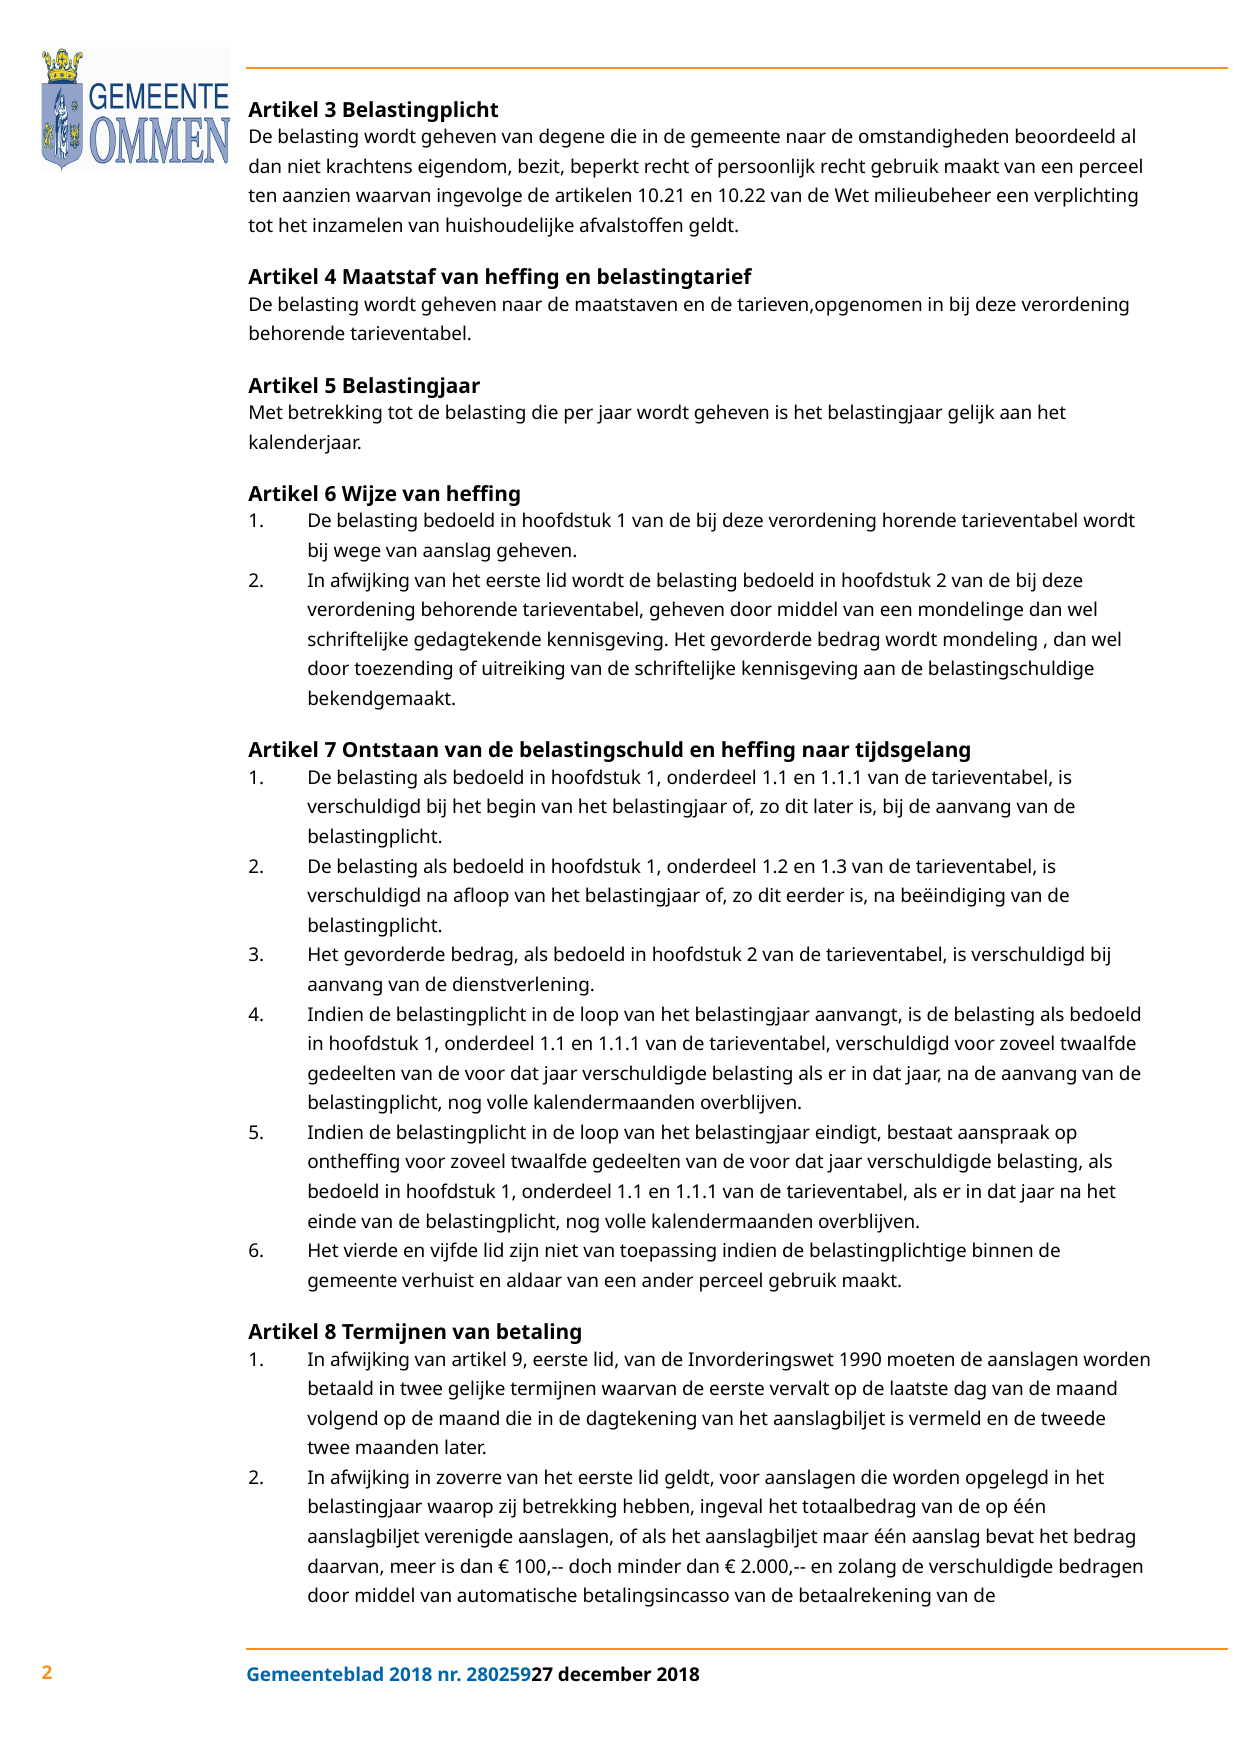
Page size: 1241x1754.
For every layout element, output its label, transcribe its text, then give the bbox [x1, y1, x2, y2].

list Het gevorderde bedrag, als bedoeld in hoofdstuk 2 van de tarieventabel, is verschuldigd bij aanvang van de dienstverlening. [248, 942, 1152, 997]
text De belasting wordt geheven van degene die in de gemeente naar de omstandigheden beoordeeld al dan niet krachtens eigendom, bezit, beperkt recht of persoonlijk recht gebruik maakt van een perceel ten aanzien waarvan ingevolge de artikelen 10.21 en 10.22 van de Wet milieubeheer een verplichting tot het inzamelen van huishoudelijke afvalstoffen geldt. [248, 123, 1152, 238]
list De belasting als bedoeld in hoofdstuk 1, onderdeel 1.2 en 1.3 van de tarieventabel, is verschuldigd na afloop van het belastingjaar of, zo dit eerder is, na beëindiging van de belastingplicht. [248, 853, 1152, 938]
list In afwijking van artikel 9, eerste lid, van de Invorderingswet 1990 moeten de aanslagen worden betaald in twee gelijke termijnen waarvan de eerste vervalt op de laatste dag van de maand volgend op de maand die in de dagtekening van het aanslagbiljet is vermeld en de tweede twee maanden later. [248, 1346, 1152, 1460]
text Artikel 7 Ontstaan van de belastingschuld en heffing naar tijdsgelang [248, 736, 1152, 764]
list In afwijking van het eerste lid wordt de belasting bedoeld in hoofdstuk 2 van de bij deze verordening behorende tarieventabel, geheven door middel van een mondelinge dan wel schriftelijke gedagtekende kennisgeving. Het gevorderde bedrag wordt mondeling , dan wel door toezending of uitreiking van de schriftelijke kennisgeving aan de belastingschuldige bekendgemaakt. [248, 567, 1152, 711]
picture [41, 47, 231, 172]
text Met betrekking tot de belasting die per jaar wordt geheven is het belastingjaar gelijk aan het kalenderjaar. [248, 399, 1152, 454]
list De belasting als bedoeld in hoofdstuk 1, onderdeel 1.1 en 1.1.1 van de tarieventabel, is verschuldigd bij het begin van het belastingjaar of, zo dit later is, bij de aanvang van de belastingplicht. [248, 764, 1152, 849]
list Het vierde en vijfde lid zijn niet van toepassing indien de belastingplichtige binnen de gemeente verhuist en aldaar van een ander perceel gebruik maakt. [248, 1237, 1152, 1293]
text Artikel 8 Termijnen van betaling [248, 1317, 1152, 1346]
text Artikel 4 Maatstaf van heffing en belastingtarief [248, 262, 1152, 291]
text Artikel 6 Wijze van heffing [248, 479, 1152, 508]
text Artikel 5 Belastingjaar [248, 371, 1152, 399]
list In afwijking in zoverre van het eerste lid geldt, voor aanslagen die worden opgelegd in het belastingjaar waarop zij betrekking hebben, ingeval het totaalbedrag van de op één aanslagbiljet verenigde aanslagen, of als het aanslagbiljet maar één aanslag bevat het bedrag daarvan, meer is dan € 100,-- doch minder dan € 2.000,-- en zolang de verschuldigde bedragen door middel van automatische betalingsincasso van de betaalrekening van de [248, 1464, 1152, 1608]
list De belasting bedoeld in hoofdstuk 1 van de bij deze verordening horende tarieventabel wordt bij wege van aanslag geheven. [248, 508, 1152, 563]
text Artikel 3 Belastingplicht [248, 95, 1152, 123]
list Indien de belastingplicht in de loop van het belastingjaar eindigt, bestaat aanspraak op ontheffing voor zoveel twaalfde gedeelten van de voor dat jaar verschuldigde belasting, als bedoeld in hoofdstuk 1, onderdeel 1.1 en 1.1.1 van de tarieventabel, als er in dat jaar na het einde van de belastingplicht, nog volle kalendermaanden overblijven. [248, 1119, 1152, 1233]
text De belasting wordt geheven naar de maatstaven en de tarieven,opgenomen in bij deze verordening behorende tarieventabel. [248, 291, 1152, 346]
list Indien de belastingplicht in de loop van het belastingjaar aanvangt, is de belasting als bedoeld in hoofdstuk 1, onderdeel 1.1 en 1.1.1 van de tarieventabel, verschuldigd voor zoveel twaalfde gedeelten van de voor dat jaar verschuldigde belasting als er in dat jaar, na de aanvang van de belastingplicht, nog volle kalendermaanden overblijven. [248, 1001, 1152, 1115]
